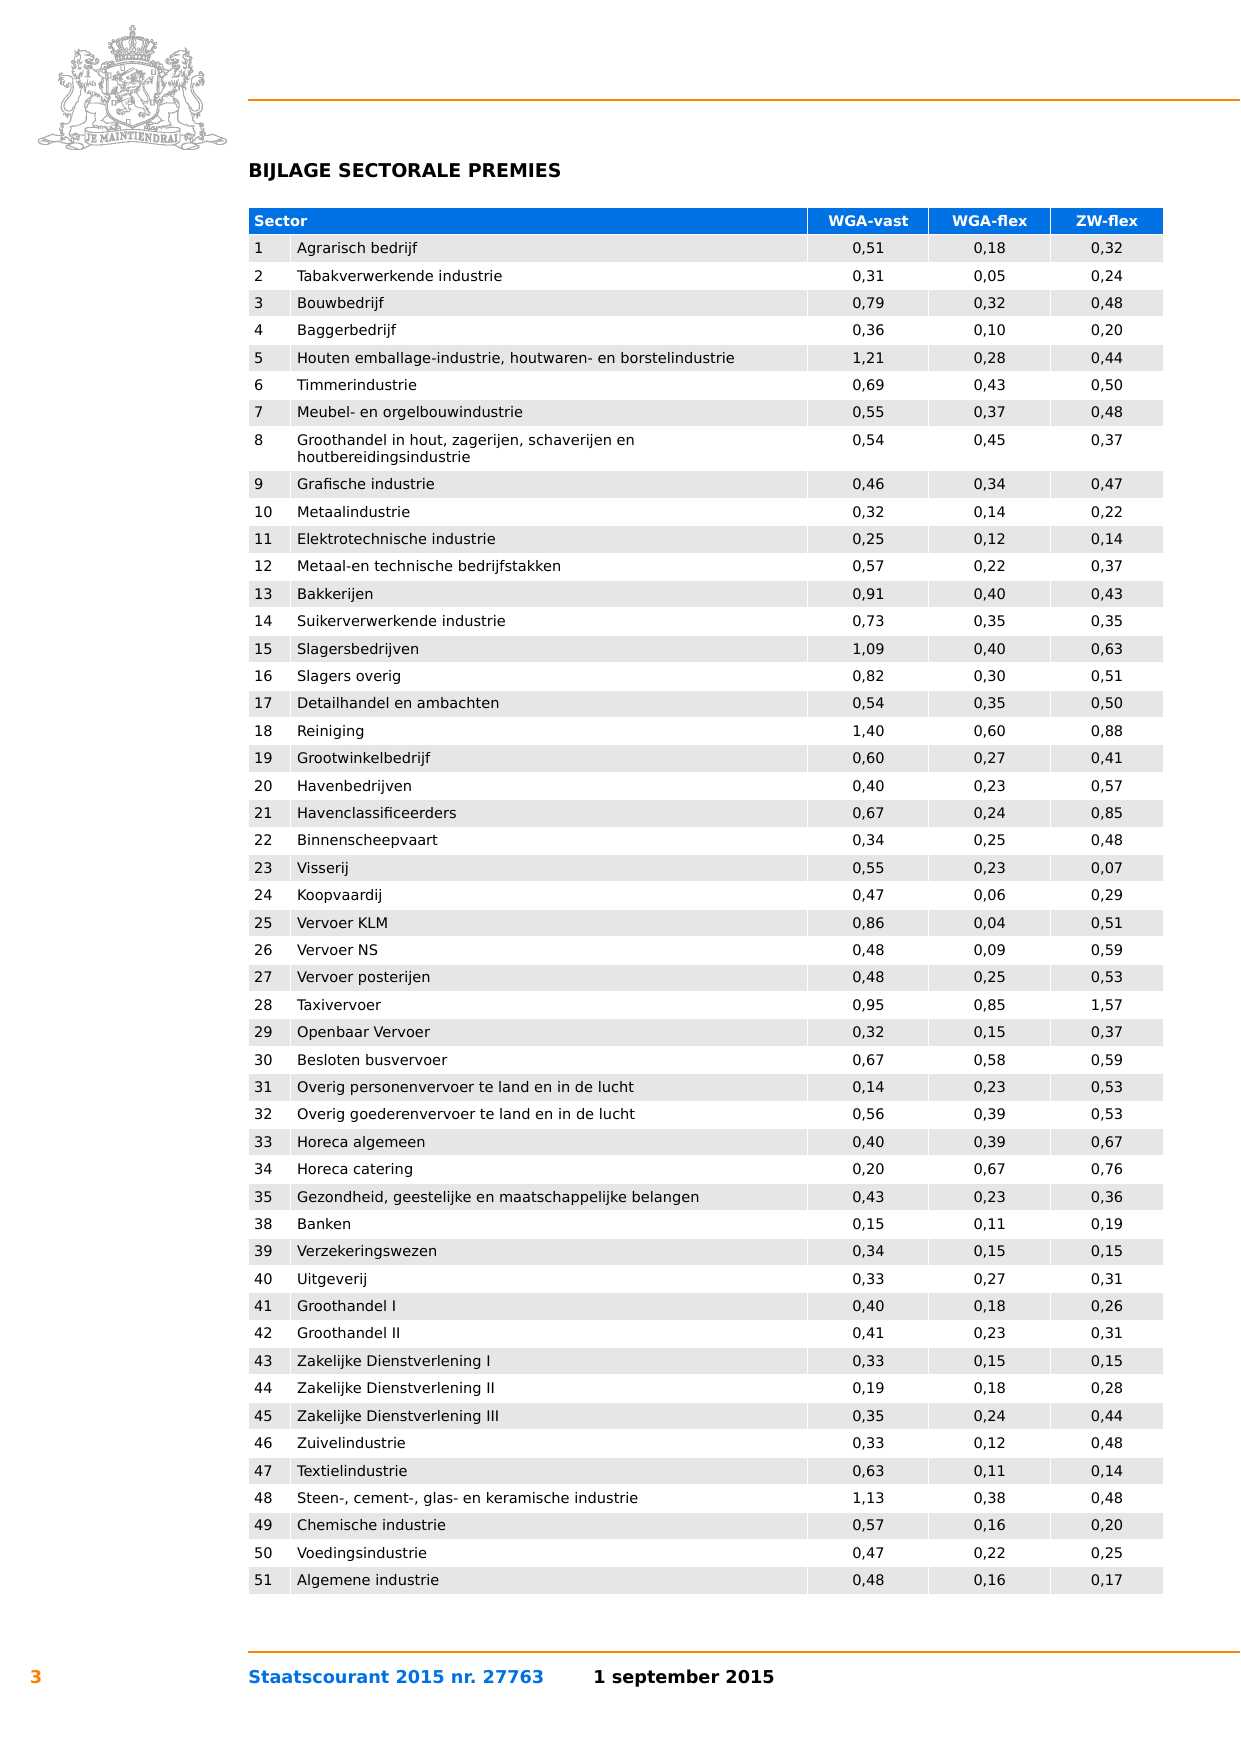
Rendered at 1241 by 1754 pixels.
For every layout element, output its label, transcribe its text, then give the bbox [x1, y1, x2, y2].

subtitle BIJLAGE SECTORALE PREMIES [248, 160, 1163, 182]
table_cell 0,31 [808, 263, 928, 289]
table_cell 0,16 [929, 1567, 1050, 1594]
table_cell 0,39 [929, 1102, 1050, 1128]
table_cell 0,20 [1051, 318, 1163, 344]
table_cell 40 [249, 1266, 290, 1292]
table_cell 0,51 [808, 235, 928, 262]
table_cell 0,22 [929, 554, 1050, 580]
table_cell 0,40 [929, 581, 1050, 607]
table_cell Overig personenvervoer te land en in de lucht [291, 1074, 807, 1101]
table_cell 30 [249, 1047, 290, 1073]
table_cell 0,47 [808, 1540, 928, 1566]
table_cell 0,33 [808, 1266, 928, 1292]
table_cell 0,04 [929, 910, 1050, 936]
table_cell 12 [249, 554, 290, 580]
table_cell 0,27 [929, 1266, 1050, 1292]
table_cell Metaal-en technische bedrijfstakken [291, 554, 807, 580]
table_cell 21 [249, 800, 290, 827]
table_cell Chemische industrie [291, 1513, 807, 1539]
table_cell 1,57 [1051, 992, 1163, 1018]
table_cell 0,24 [929, 1403, 1050, 1429]
table_cell 31 [249, 1074, 290, 1101]
table_cell 0,29 [1051, 883, 1163, 909]
table_cell 1,21 [808, 345, 928, 371]
table_cell 0,59 [1051, 937, 1163, 963]
table_cell Suikerverwerkende industrie [291, 609, 807, 635]
table_cell 0,35 [808, 1403, 928, 1429]
table_cell 0,53 [1051, 965, 1163, 991]
table_cell 41 [249, 1293, 290, 1320]
table_cell 0,15 [1051, 1348, 1163, 1374]
table_cell Verzekeringswezen [291, 1239, 807, 1265]
table_cell 0,15 [1051, 1239, 1163, 1265]
table_cell Groothandel II [291, 1321, 807, 1347]
table_cell Gezondheid, geestelijke en maatschappelijke belangen [291, 1184, 807, 1210]
table_cell 19 [249, 745, 290, 772]
table_cell Voedingsindustrie [291, 1540, 807, 1566]
table_cell Vervoer NS [291, 937, 807, 963]
table_cell 46 [249, 1430, 290, 1457]
table_cell Taxivervoer [291, 992, 807, 1018]
table_cell 0,22 [929, 1540, 1050, 1566]
table_cell 0,17 [1051, 1567, 1163, 1594]
table_cell 0,69 [808, 372, 928, 399]
table_cell 0,48 [1051, 290, 1163, 316]
table_cell Vervoer KLM [291, 910, 807, 936]
table_cell 0,09 [929, 937, 1050, 963]
table_cell 1,13 [808, 1485, 928, 1511]
table_cell 0,46 [808, 471, 928, 498]
table_cell Binnenscheepvaart [291, 828, 807, 854]
table_cell Zakelijke Dienstverlening III [291, 1403, 807, 1429]
table_cell 0,23 [929, 1074, 1050, 1101]
table_cell 0,85 [1051, 800, 1163, 827]
table_cell 0,25 [808, 526, 928, 553]
table_cell 0,18 [929, 1293, 1050, 1320]
table_cell 3 [249, 290, 290, 316]
table_cell 0,32 [808, 1019, 928, 1046]
table_cell 0,15 [929, 1348, 1050, 1374]
table_header Sector [249, 208, 807, 234]
table_cell 0,57 [1051, 773, 1163, 799]
table_cell 0,37 [1051, 554, 1163, 580]
table_cell 0,30 [929, 663, 1050, 689]
table_cell 0,44 [1051, 345, 1163, 371]
table_cell 1 [249, 235, 290, 262]
table_cell 0,37 [929, 400, 1050, 426]
table_cell 38 [249, 1211, 290, 1237]
table_cell 0,37 [1051, 427, 1163, 470]
table_cell 0,40 [929, 636, 1050, 662]
table_cell 0,07 [1051, 855, 1163, 881]
table_cell Overig goederenvervoer te land en in de lucht [291, 1102, 807, 1128]
table_cell 0,32 [808, 499, 928, 525]
table_cell Meubel- en orgelbouwindustrie [291, 400, 807, 426]
table_cell 26 [249, 937, 290, 963]
table_cell 0,60 [808, 745, 928, 772]
table_cell 0,10 [929, 318, 1050, 344]
table_cell 0,36 [808, 318, 928, 344]
table_cell 0,40 [808, 1293, 928, 1320]
table_cell 0,15 [929, 1239, 1050, 1265]
table_cell Timmerindustrie [291, 372, 807, 399]
table_cell 0,54 [808, 691, 928, 717]
table_cell 0,48 [808, 965, 928, 991]
table_cell 0,36 [1051, 1184, 1163, 1210]
table_cell 17 [249, 691, 290, 717]
table_cell 0,25 [1051, 1540, 1163, 1566]
table_cell Algemene industrie [291, 1567, 807, 1594]
table_cell 0,48 [1051, 1485, 1163, 1511]
table_cell 0,32 [929, 290, 1050, 316]
table_cell 48 [249, 1485, 290, 1511]
table_cell 0,95 [808, 992, 928, 1018]
table_cell 0,48 [808, 937, 928, 963]
table_cell 0,34 [929, 471, 1050, 498]
table_cell 0,23 [929, 1321, 1050, 1347]
table_cell Bakkerijen [291, 581, 807, 607]
table_cell Openbaar Vervoer [291, 1019, 807, 1046]
table_cell 11 [249, 526, 290, 553]
table_cell 34 [249, 1156, 290, 1183]
table_cell 24 [249, 883, 290, 909]
table_cell 32 [249, 1102, 290, 1128]
table_cell Horeca algemeen [291, 1129, 807, 1155]
table_cell 0,51 [1051, 910, 1163, 936]
table_cell 0,14 [1051, 526, 1163, 553]
table_cell 0,48 [808, 1567, 928, 1594]
picture [38, 25, 227, 150]
table_cell 0,76 [1051, 1156, 1163, 1183]
table_cell 0,31 [1051, 1266, 1163, 1292]
table_cell 0,28 [1051, 1376, 1163, 1402]
table_cell 50 [249, 1540, 290, 1566]
table_cell Zakelijke Dienstverlening II [291, 1376, 807, 1402]
table_cell 0,22 [1051, 499, 1163, 525]
table_cell 0,47 [1051, 471, 1163, 498]
table_cell 0,11 [929, 1211, 1050, 1237]
table_cell 0,15 [808, 1211, 928, 1237]
table_cell 4 [249, 318, 290, 344]
table_cell 29 [249, 1019, 290, 1046]
table_cell 0,32 [1051, 235, 1163, 262]
table_cell 0,91 [808, 581, 928, 607]
table_cell 0,34 [808, 1239, 928, 1265]
table_cell Koopvaardij [291, 883, 807, 909]
table_cell 0,14 [1051, 1458, 1163, 1484]
table_cell 0,31 [1051, 1321, 1163, 1347]
table_cell 43 [249, 1348, 290, 1374]
table_cell 0,11 [929, 1458, 1050, 1484]
table_cell Tabakverwerkende industrie [291, 263, 807, 289]
table_header ZW-flex [1051, 208, 1163, 234]
table_cell Baggerbedrijf [291, 318, 807, 344]
table_cell 0,06 [929, 883, 1050, 909]
table_cell 0,19 [1051, 1211, 1163, 1237]
table_cell 0,41 [808, 1321, 928, 1347]
table_cell 0,54 [808, 427, 928, 470]
table_cell 0,35 [929, 691, 1050, 717]
table_cell 0,67 [1051, 1129, 1163, 1155]
table_cell 0,18 [929, 1376, 1050, 1402]
table_cell 5 [249, 345, 290, 371]
table_cell 0,82 [808, 663, 928, 689]
table_cell 0,43 [929, 372, 1050, 399]
table_cell 9 [249, 471, 290, 498]
table_cell 0,53 [1051, 1074, 1163, 1101]
table_cell Elektrotechnische industrie [291, 526, 807, 553]
table_cell 0,18 [929, 235, 1050, 262]
table_cell 0,56 [808, 1102, 928, 1128]
table_cell 7 [249, 400, 290, 426]
table_cell 23 [249, 855, 290, 881]
table_cell 14 [249, 609, 290, 635]
table_cell 0,67 [808, 800, 928, 827]
table_cell Metaalindustrie [291, 499, 807, 525]
table_cell 10 [249, 499, 290, 525]
table_cell 0,48 [1051, 1430, 1163, 1457]
table_header WGA-flex [929, 208, 1050, 234]
table_cell 42 [249, 1321, 290, 1347]
table_cell 39 [249, 1239, 290, 1265]
table_cell 0,34 [808, 828, 928, 854]
table_cell 0,50 [1051, 372, 1163, 399]
table_cell Slagers overig [291, 663, 807, 689]
table_cell 27 [249, 965, 290, 991]
table_cell 0,37 [1051, 1019, 1163, 1046]
table_cell 0,57 [808, 554, 928, 580]
table_cell 0,85 [929, 992, 1050, 1018]
table_cell 0,16 [929, 1513, 1050, 1539]
table_cell 0,27 [929, 745, 1050, 772]
table_cell 0,24 [1051, 263, 1163, 289]
table_cell 0,67 [808, 1047, 928, 1073]
table_cell 0,38 [929, 1485, 1050, 1511]
table_cell 0,55 [808, 855, 928, 881]
table_cell 0,50 [1051, 691, 1163, 717]
table_cell 45 [249, 1403, 290, 1429]
table_cell 0,14 [808, 1074, 928, 1101]
table_cell 0,23 [929, 1184, 1050, 1210]
table_cell 0,23 [929, 773, 1050, 799]
table_cell Groothandel in hout, zagerijen, schaverijen en houtbereidingsindustrie [291, 427, 807, 470]
table_cell 15 [249, 636, 290, 662]
table_cell Vervoer posterijen [291, 965, 807, 991]
table_cell 0,40 [808, 773, 928, 799]
table_cell 0,35 [929, 609, 1050, 635]
table_cell 0,73 [808, 609, 928, 635]
table_cell 0,86 [808, 910, 928, 936]
table_cell 35 [249, 1184, 290, 1210]
table_cell 0,25 [929, 828, 1050, 854]
table_cell 0,43 [808, 1184, 928, 1210]
table_cell 33 [249, 1129, 290, 1155]
table_cell 0,25 [929, 965, 1050, 991]
table_cell 47 [249, 1458, 290, 1484]
table_cell 0,39 [929, 1129, 1050, 1155]
table_cell Horeca catering [291, 1156, 807, 1183]
table_cell 0,26 [1051, 1293, 1163, 1320]
table_cell 0,20 [808, 1156, 928, 1183]
table_cell 0,57 [808, 1513, 928, 1539]
table_cell 0,48 [1051, 400, 1163, 426]
table_cell 1,09 [808, 636, 928, 662]
table_cell 0,24 [929, 800, 1050, 827]
table_cell Bouwbedrijf [291, 290, 807, 316]
table_cell 0,53 [1051, 1102, 1163, 1128]
table_cell 13 [249, 581, 290, 607]
table_cell Agrarisch bedrijf [291, 235, 807, 262]
table_cell Slagersbedrijven [291, 636, 807, 662]
table_cell 0,40 [808, 1129, 928, 1155]
table_cell 51 [249, 1567, 290, 1594]
table_cell 0,55 [808, 400, 928, 426]
table_cell 28 [249, 992, 290, 1018]
table_cell Houten emballage-industrie, houtwaren- en borstelindustrie [291, 345, 807, 371]
table_cell 0,44 [1051, 1403, 1163, 1429]
table_cell 0,23 [929, 855, 1050, 881]
table_header WGA-vast [808, 208, 928, 234]
table_cell 0,67 [929, 1156, 1050, 1183]
table_cell Havenclassificeerders [291, 800, 807, 827]
table_cell 0,45 [929, 427, 1050, 470]
table_cell Banken [291, 1211, 807, 1237]
table_cell 0,88 [1051, 718, 1163, 744]
table_cell Havenbedrijven [291, 773, 807, 799]
table_cell 0,19 [808, 1376, 928, 1402]
table_cell 22 [249, 828, 290, 854]
table_cell 0,48 [1051, 828, 1163, 854]
table_cell Textielindustrie [291, 1458, 807, 1484]
table_cell 1,40 [808, 718, 928, 744]
table_cell 0,51 [1051, 663, 1163, 689]
table_cell 0,43 [1051, 581, 1163, 607]
table_cell Zuivelindustrie [291, 1430, 807, 1457]
table_cell Reiniging [291, 718, 807, 744]
table_cell 0,15 [929, 1019, 1050, 1046]
table_cell 2 [249, 263, 290, 289]
table_cell 0,59 [1051, 1047, 1163, 1073]
table_cell 18 [249, 718, 290, 744]
table_cell 0,63 [808, 1458, 928, 1484]
table_cell 0,60 [929, 718, 1050, 744]
table_cell 16 [249, 663, 290, 689]
table_cell 0,14 [929, 499, 1050, 525]
table_cell 0,05 [929, 263, 1050, 289]
table_cell Groothandel I [291, 1293, 807, 1320]
table_cell 0,28 [929, 345, 1050, 371]
table_cell 0,35 [1051, 609, 1163, 635]
table_cell Steen-, cement-, glas- en keramische industrie [291, 1485, 807, 1511]
table_cell Uitgeverij [291, 1266, 807, 1292]
table_cell 0,12 [929, 526, 1050, 553]
table_cell 0,20 [1051, 1513, 1163, 1539]
table_cell 0,47 [808, 883, 928, 909]
table_cell 0,41 [1051, 745, 1163, 772]
table_cell 0,63 [1051, 636, 1163, 662]
table_cell 8 [249, 427, 290, 470]
table_cell 49 [249, 1513, 290, 1539]
table_cell 0,12 [929, 1430, 1050, 1457]
table_cell 0,33 [808, 1430, 928, 1457]
table_cell Besloten busvervoer [291, 1047, 807, 1073]
table_cell 6 [249, 372, 290, 399]
table_cell 20 [249, 773, 290, 799]
table_cell Visserij [291, 855, 807, 881]
table_cell 0,58 [929, 1047, 1050, 1073]
table_cell 0,79 [808, 290, 928, 316]
table_cell Zakelijke Dienstverlening I [291, 1348, 807, 1374]
table_cell 25 [249, 910, 290, 936]
table_cell Grootwinkelbedrijf [291, 745, 807, 772]
table_cell Detailhandel en ambachten [291, 691, 807, 717]
table_cell 0,33 [808, 1348, 928, 1374]
table_cell Grafische industrie [291, 471, 807, 498]
table_cell 44 [249, 1376, 290, 1402]
